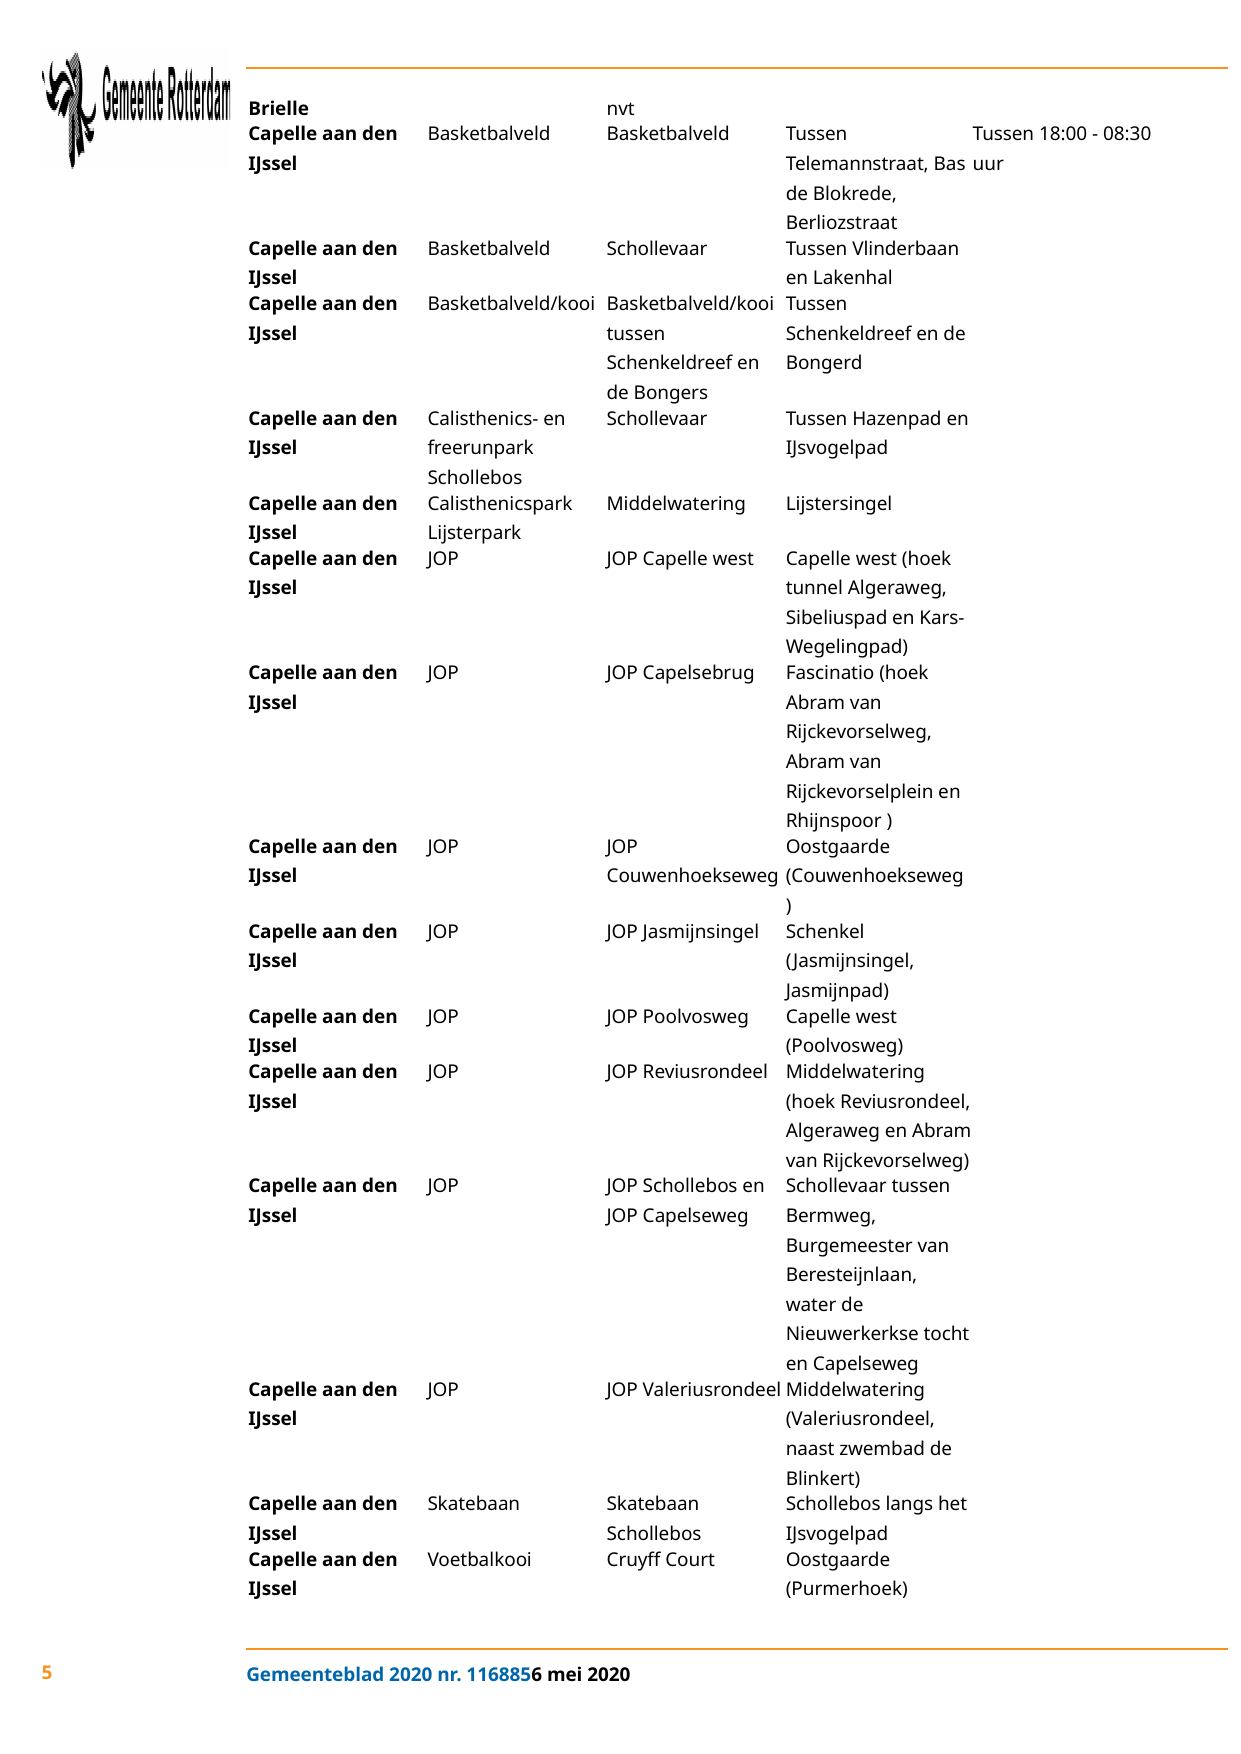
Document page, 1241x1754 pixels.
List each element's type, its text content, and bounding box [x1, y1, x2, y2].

table_cell [427, 95, 606, 121]
table_cell [973, 1490, 1152, 1546]
table_cell Basketbalveld [427, 235, 606, 290]
table_cell JOP Reviusrondeel [606, 1058, 786, 1173]
table_cell JOP Capelle west [606, 545, 786, 659]
table_cell JOP [427, 918, 606, 1003]
table_cell Calisthenicspark Lijsterpark [427, 490, 606, 545]
table_cell Basketbalveld [606, 121, 786, 235]
table_cell Basketbalveld [427, 121, 606, 235]
table_cell Schollebos langs het IJsvogelpad [786, 1490, 972, 1546]
table_cell JOP Capelsebrug [606, 660, 786, 833]
table_cell Capelle aan den IJssel [248, 290, 427, 405]
table_cell Capelle aan den IJssel [248, 660, 427, 833]
table_cell Brielle [248, 95, 427, 121]
table_cell [973, 1376, 1152, 1490]
table_cell Voetbalkooi [427, 1546, 606, 1601]
table_cell Basketbalveld/kooi [427, 290, 606, 405]
table_cell [973, 405, 1152, 490]
table_cell JOP Schollebos en JOP Capelseweg [606, 1173, 786, 1376]
table_cell Capelle aan den IJssel [248, 490, 427, 545]
table_cell [786, 95, 972, 121]
table_cell [973, 918, 1152, 1003]
table_cell JOP Couwenhoekseweg [606, 833, 786, 918]
table_cell Fascinatio (hoek Abram van Rijckevorselweg, Abram van Rijckevorselplein en Rhijnspoor ) [786, 660, 972, 833]
table_cell Schollevaar [606, 235, 786, 290]
table_cell JOP Jasmijnsingel [606, 918, 786, 1003]
table_cell [973, 1546, 1152, 1601]
table_cell Tussen Schenkeldreef en de Bongerd [786, 290, 972, 405]
table_cell JOP [427, 1173, 606, 1376]
table_cell Oostgaarde (Couwenhoekseweg ) [786, 833, 972, 918]
table_cell Middelwatering [606, 490, 786, 545]
table_cell JOP [427, 660, 606, 833]
table_cell Capelle aan den IJssel [248, 545, 427, 659]
table_cell [973, 1173, 1152, 1376]
table_cell [973, 545, 1152, 659]
table_cell Basketbalveld/kooi tussen Schenkeldreef en de Bongers [606, 290, 786, 405]
table_cell nvt [606, 95, 786, 121]
table_cell Skatebaan [427, 1490, 606, 1546]
table_cell [973, 290, 1152, 405]
table_cell Schenkel (Jasmijnsingel, Jasmijnpad) [786, 918, 972, 1003]
table_cell Capelle aan den IJssel [248, 918, 427, 1003]
table_cell Calisthenics- en freerunpark Schollebos [427, 405, 606, 490]
table_cell Tussen Vlinderbaan en Lakenhal [786, 235, 972, 290]
table_cell JOP Valeriusrondeel [606, 1376, 786, 1490]
table_cell [973, 660, 1152, 833]
table_cell Capelle aan den IJssel [248, 1058, 427, 1173]
table_cell Capelle west (Poolvosweg) [786, 1003, 972, 1058]
table_cell JOP [427, 545, 606, 659]
table_cell Oostgaarde (Purmerhoek) [786, 1546, 972, 1601]
table_cell [973, 1003, 1152, 1058]
table_cell Capelle aan den IJssel [248, 1376, 427, 1490]
table_cell JOP [427, 833, 606, 918]
table_cell Schollevaar tussen Bermweg, Burgemeester van Beresteijnlaan, water de Nieuwerkerkse tocht en Capelseweg [786, 1173, 972, 1376]
table_cell [973, 490, 1152, 545]
table_cell JOP [427, 1376, 606, 1490]
table_cell Capelle west (hoek tunnel Algeraweg, Sibeliuspad en Kars-Wegelingpad) [786, 545, 972, 659]
table_cell Capelle aan den IJssel [248, 1003, 427, 1058]
table_cell JOP [427, 1003, 606, 1058]
table_cell Skatebaan Schollebos [606, 1490, 786, 1546]
table_cell Capelle aan den IJssel [248, 1490, 427, 1546]
table_cell [973, 1058, 1152, 1173]
table_cell Capelle aan den IJssel [248, 235, 427, 290]
table_cell Capelle aan den IJssel [248, 405, 427, 490]
table_cell Capelle aan den IJssel [248, 121, 427, 235]
table_cell Middelwatering (hoek Reviusrondeel, Algeraweg en Abram van Rijckevorselweg) [786, 1058, 972, 1173]
table_cell [973, 235, 1152, 290]
table_cell Tussen Hazenpad en IJsvogelpad [786, 405, 972, 490]
table_cell Middelwatering (Valeriusrondeel, naast zwembad de Blinkert) [786, 1376, 972, 1490]
table_cell Schollevaar [606, 405, 786, 490]
table_cell [973, 95, 1152, 121]
table_cell Capelle aan den IJssel [248, 833, 427, 918]
table_cell Capelle aan den IJssel [248, 1546, 427, 1601]
picture [41, 47, 231, 172]
table_cell [973, 833, 1152, 918]
table_cell Cruyff Court [606, 1546, 786, 1601]
table_cell Lijstersingel [786, 490, 972, 545]
table_cell JOP [427, 1058, 606, 1173]
table_cell JOP Poolvosweg [606, 1003, 786, 1058]
table_cell Tussen Telemannstraat, Bas de Blokrede, Berliozstraat [786, 121, 972, 235]
table_cell Tussen 18:00 - 08:30 uur [973, 121, 1152, 235]
table_cell Capelle aan den IJssel [248, 1173, 427, 1376]
